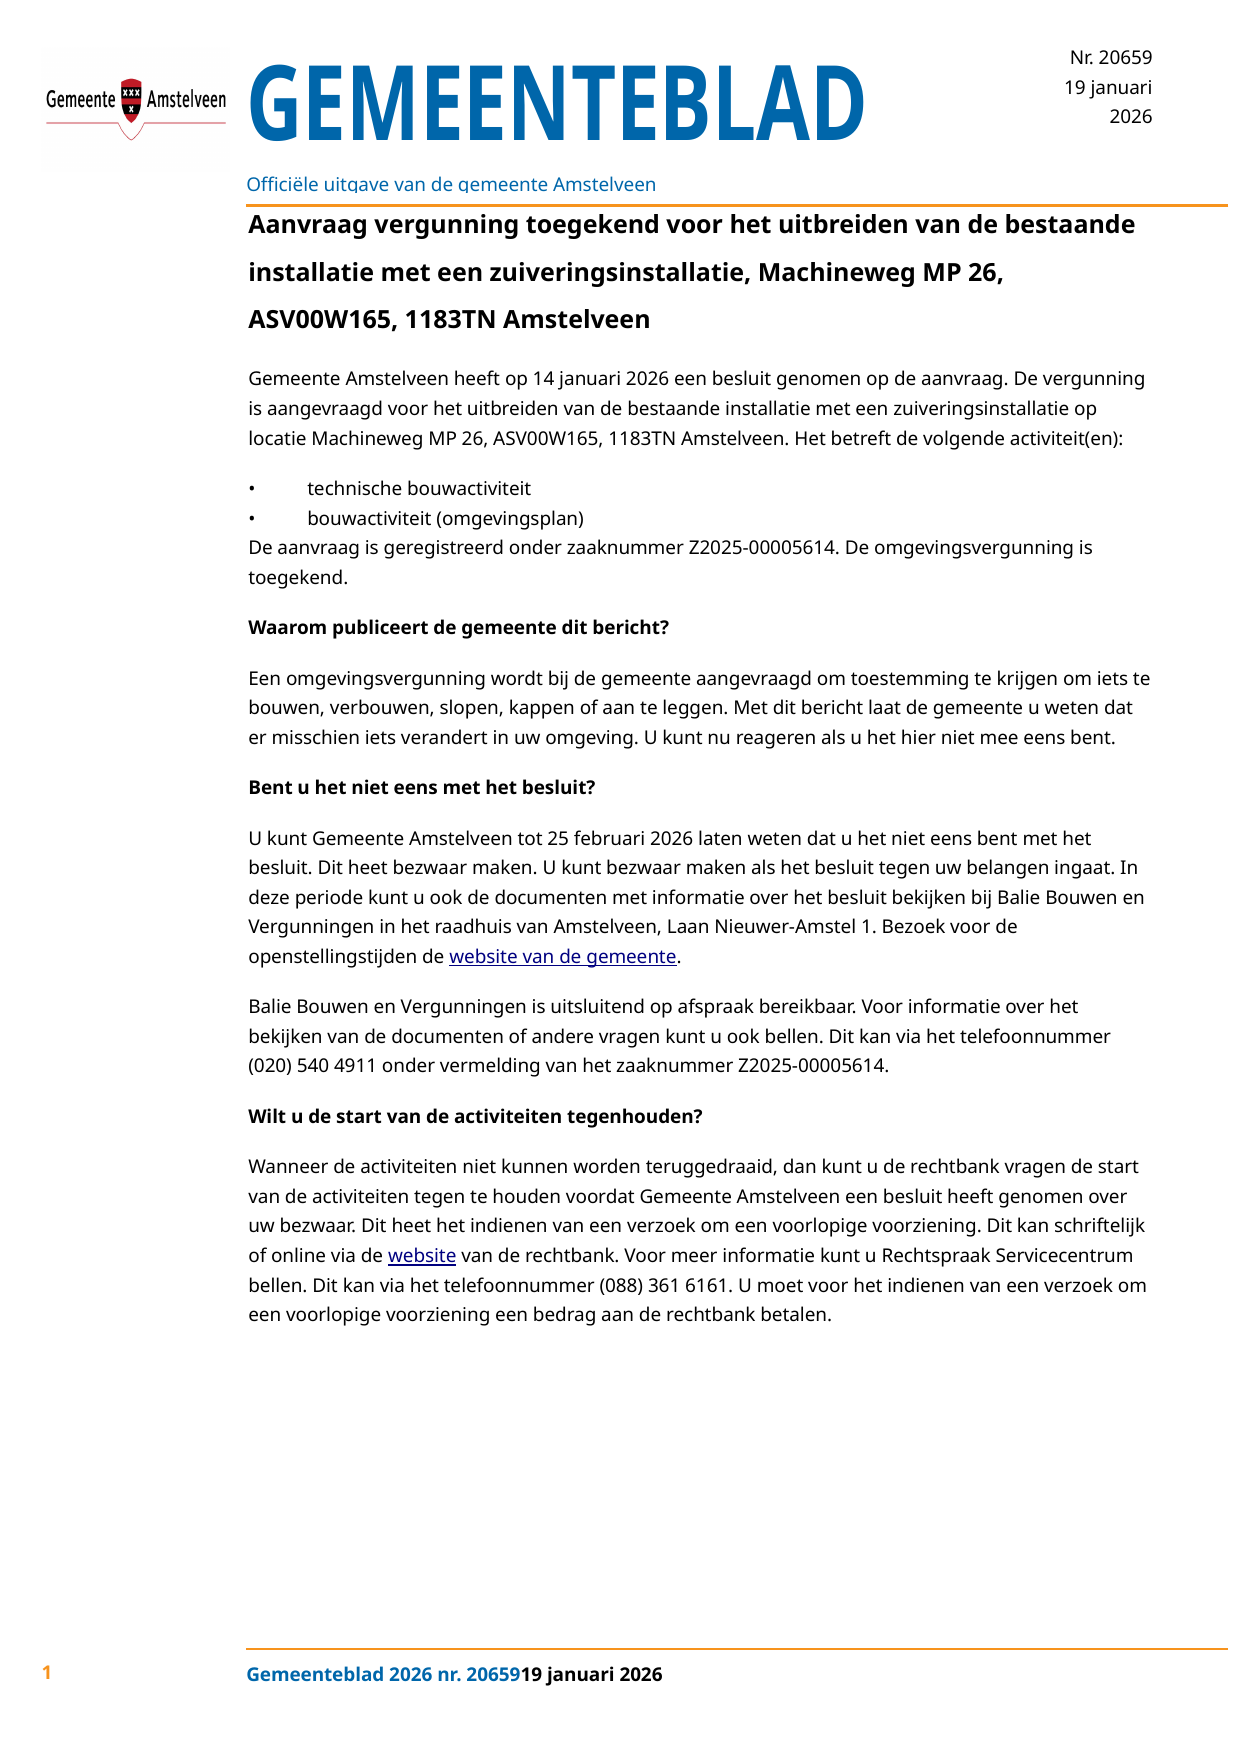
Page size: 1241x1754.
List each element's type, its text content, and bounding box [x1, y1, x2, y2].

text Wilt u de start van de activiteiten tegenhouden? [248, 1103, 1152, 1129]
text Aanvraag vergunning toegekend voor het uitbreiden van de bestaande installatie met een zuiveringsinstallatie, Machineweg MP 26, ASV00W165, 1183TN Amstelveen [248, 207, 1152, 336]
text De aanvraag is geregistreerd onder zaaknummer Z2025-00005614. De omgevingsvergunning is toegekend. [248, 534, 1152, 589]
text Een omgevingsvergunning wordt bij de gemeente aangevraagd om toestemming te krijgen om iets te bouwen, verbouwen, slopen, kappen of aan te leggen. Met dit bericht laat de gemeente u weten dat er misschien iets verandert in uw omgeving. U kunt nu reageren als u het hier niet mee eens bent. [248, 665, 1152, 749]
text Wanneer de activiteiten niet kunnen worden teruggedraaid, dan kunt u de rechtbank vragen de start van de activiteiten tegen te houden voordat Gemeente Amstelveen een besluit heeft genomen over uw bezwaar. Dit heet het indienen van een verzoek om een voorlopige voorziening. Dit kan schriftelijk of online via de website van de rechtbank. Voor meer informatie kunt u Rechtspraak Servicecentrum bellen. Dit kan via het telefoonnummer (088) 361 6161. U moet voor het indienen van een verzoek om een voorlopige voorziening een bedrag aan de rechtbank betalen. [248, 1153, 1152, 1327]
list bouwactiviteit (omgevingsplan) [248, 505, 1152, 530]
picture [41, 47, 231, 172]
text U kunt Gemeente Amstelveen tot 25 februari 2026 laten weten dat u het niet eens bent met het besluit. Dit heet bezwaar maken. U kunt bezwaar maken als het besluit tegen uw belangen ingaat. In deze periode kunt u ook de documenten met informatie over het besluit bekijken bij Balie Bouwen en Vergunningen in het raadhuis van Amstelveen, Laan Nieuwer-Amstel 1. Bezoek voor de openstellingstijden de website van de gemeente. [248, 825, 1152, 969]
text Bent u het niet eens met het besluit? [248, 774, 1152, 800]
text Gemeente Amstelveen heeft op 14 januari 2026 een besluit genomen op de aanvraag. De vergunning is aangevraagd voor het uitbreiden van de bestaande installatie met een zuiveringsinstallatie op locatie Machineweg MP 26, ASV00W165, 1183TN Amstelveen. Het betreft de volgende activiteit(en): [248, 366, 1152, 450]
text Waarom publiceert de gemeente dit bericht? [248, 614, 1152, 640]
text Balie Bouwen en Vergunningen is uitsluitend op afspraak bereikbaar. Voor informatie over het bekijken van de documenten of andere vragen kunt u ook bellen. Dit kan via het telefoonnummer (020) 540 4911 onder vermelding van het zaaknummer Z2025-00005614. [248, 993, 1152, 1078]
list technische bouwactiviteit [248, 475, 1152, 501]
